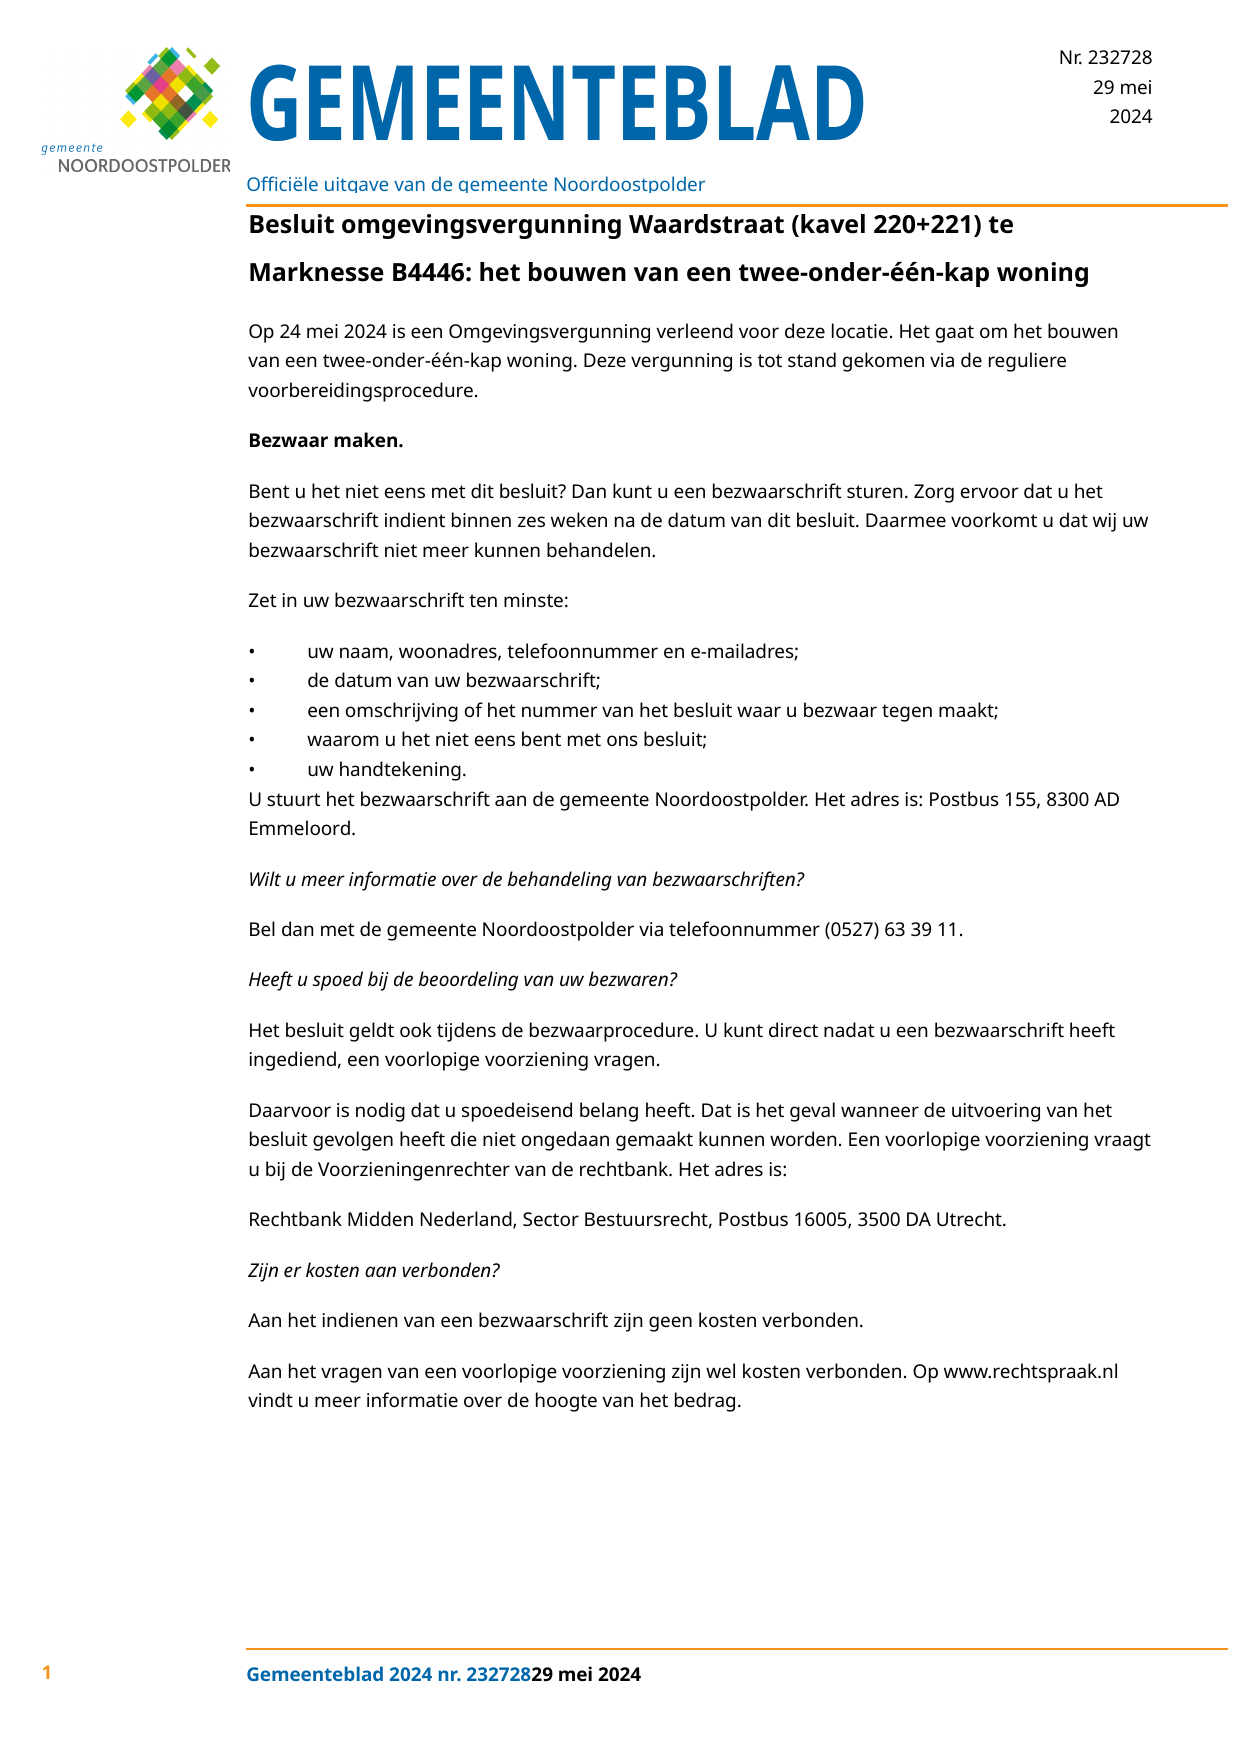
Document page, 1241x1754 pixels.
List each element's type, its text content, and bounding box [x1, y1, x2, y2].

list een omschrijving of het nummer van het besluit waar u bezwaar tegen maakt; [248, 697, 1152, 723]
picture [41, 47, 231, 172]
text Besluit omgevingsvergunning Waardstraat (kavel 220+221) te Marknesse B4446: het bouwen van een twee-onder-één-kap woning [248, 207, 1152, 288]
text Bent u het niet eens met dit besluit? Dan kunt u een bezwaarschrift sturen. Zorg ervoor dat u het bezwaarschrift indient binnen zes weken na de datum van dit besluit. Daarmee voorkomt u dat wij uw bezwaarschrift niet meer kunnen behandelen. [248, 478, 1152, 563]
text Bezwaar maken. [248, 427, 1152, 453]
text Daarvoor is nodig dat u spoedeisend belang heeft. Dat is het geval wanneer de uitvoering van het besluit gevolgen heeft die niet ongedaan gemaakt kunnen worden. Een voorlopige voorziening vraagt u bij de Voorzieningenrechter van de rechtbank. Het adres is: [248, 1097, 1152, 1182]
text Het besluit geldt ook tijdens de bezwaarprocedure. U kunt direct nadat u een bezwaarschrift heeft ingediend, een voorlopige voorziening vragen. [248, 1017, 1152, 1072]
text Op 24 mei 2024 is een Omgevingsvergunning verleend voor deze locatie. Het gaat om het bouwen van een twee-onder-één-kap woning. Deze vergunning is tot stand gekomen via de reguliere voorbereidingsprocedure. [248, 318, 1152, 403]
text Heeft u spoed bij de beoordeling van uw bezwaren? [248, 967, 1152, 992]
list uw naam, woonadres, telefoonnummer en e-mailadres; [248, 638, 1152, 664]
list uw handtekening. [248, 756, 1152, 782]
text Zet in uw bezwaarschrift ten minste: [248, 587, 1152, 613]
text Aan het vragen van een voorlopige voorziening zijn wel kosten verbonden. Op www.rechtspraak.nl vindt u meer informatie over de hoogte van het bedrag. [248, 1358, 1152, 1413]
text Aan het indienen van een bezwaarschrift zijn geen kosten verbonden. [248, 1307, 1152, 1333]
list waarom u het niet eens bent met ons besluit; [248, 727, 1152, 752]
list de datum van uw bezwaarschrift; [248, 667, 1152, 693]
text Rechtbank Midden Nederland, Sector Bestuursrecht, Postbus 16005, 3500 DA Utrecht. [248, 1207, 1152, 1232]
text Zijn er kosten aan verbonden? [248, 1257, 1152, 1283]
text U stuurt het bezwaarschrift aan de gemeente Noordoostpolder. Het adres is: Postbus 155, 8300 AD Emmeloord. [248, 786, 1152, 841]
text Wilt u meer informatie over de behandeling van bezwaarschriften? [248, 866, 1152, 892]
text Bel dan met de gemeente Noordoostpolder via telefoonnummer (0527) 63 39 11. [248, 916, 1152, 942]
